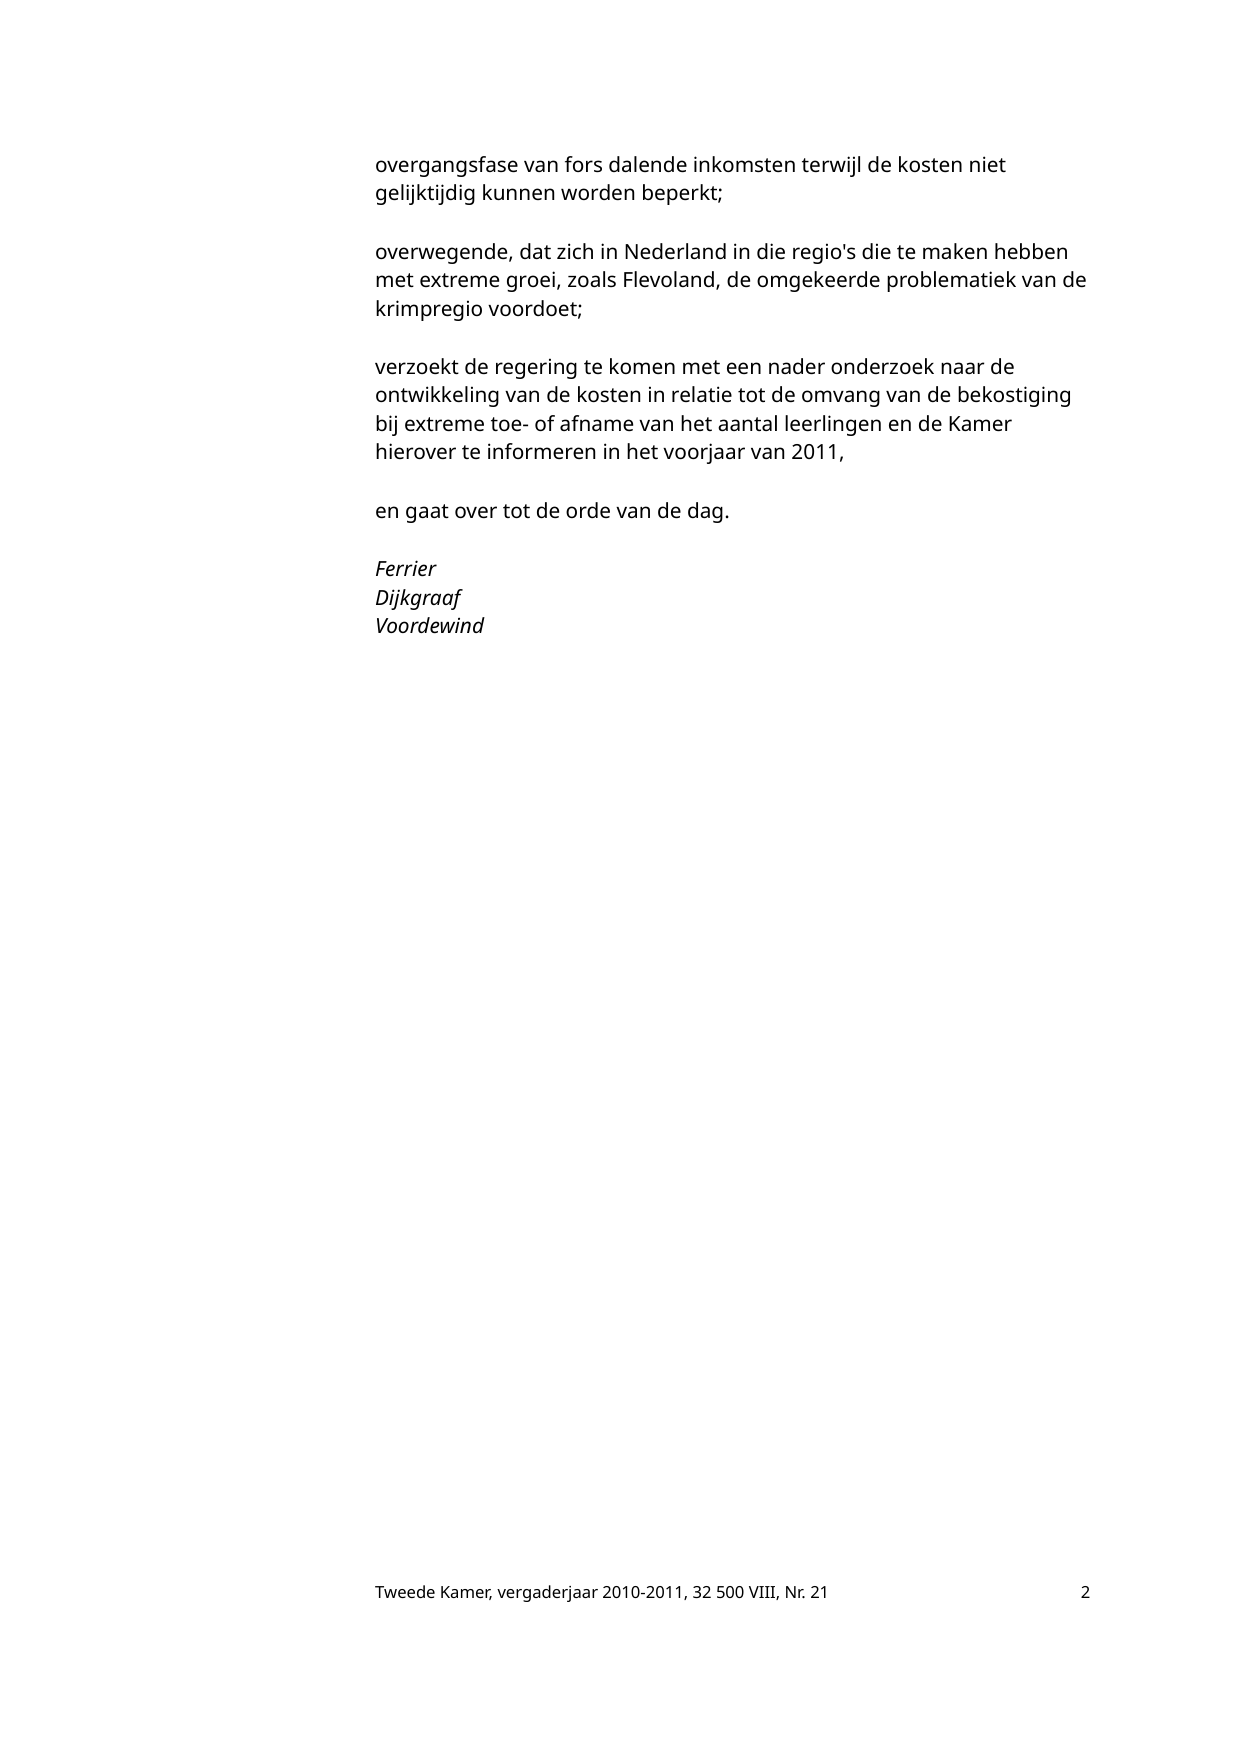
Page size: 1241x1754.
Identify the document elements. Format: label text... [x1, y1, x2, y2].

text Dijkgraaf [375, 583, 1090, 611]
text overwegende, dat zich in Nederland in die regio's die te maken hebben met extreme groei, zoals Flevoland, de omgekeerde problematiek van de krimpregio voordoet; [375, 237, 1090, 322]
text Voordewind [375, 611, 1090, 640]
text verzoekt de regering te komen met een nader onderzoek naar de ontwikkeling van de kosten in relatie tot de omvang van de bekostiging bij extreme toe- of afname van het aantal leerlingen en de Kamer hierover te informeren in het voorjaar van 2011, [375, 352, 1090, 466]
text overgangsfase van fors dalende inkomsten terwijl de kosten niet gelijktijdig kunnen worden beperkt; [375, 150, 1090, 207]
text Ferrier [375, 554, 1090, 583]
text en gaat over tot de orde van de dag. [375, 496, 1090, 524]
